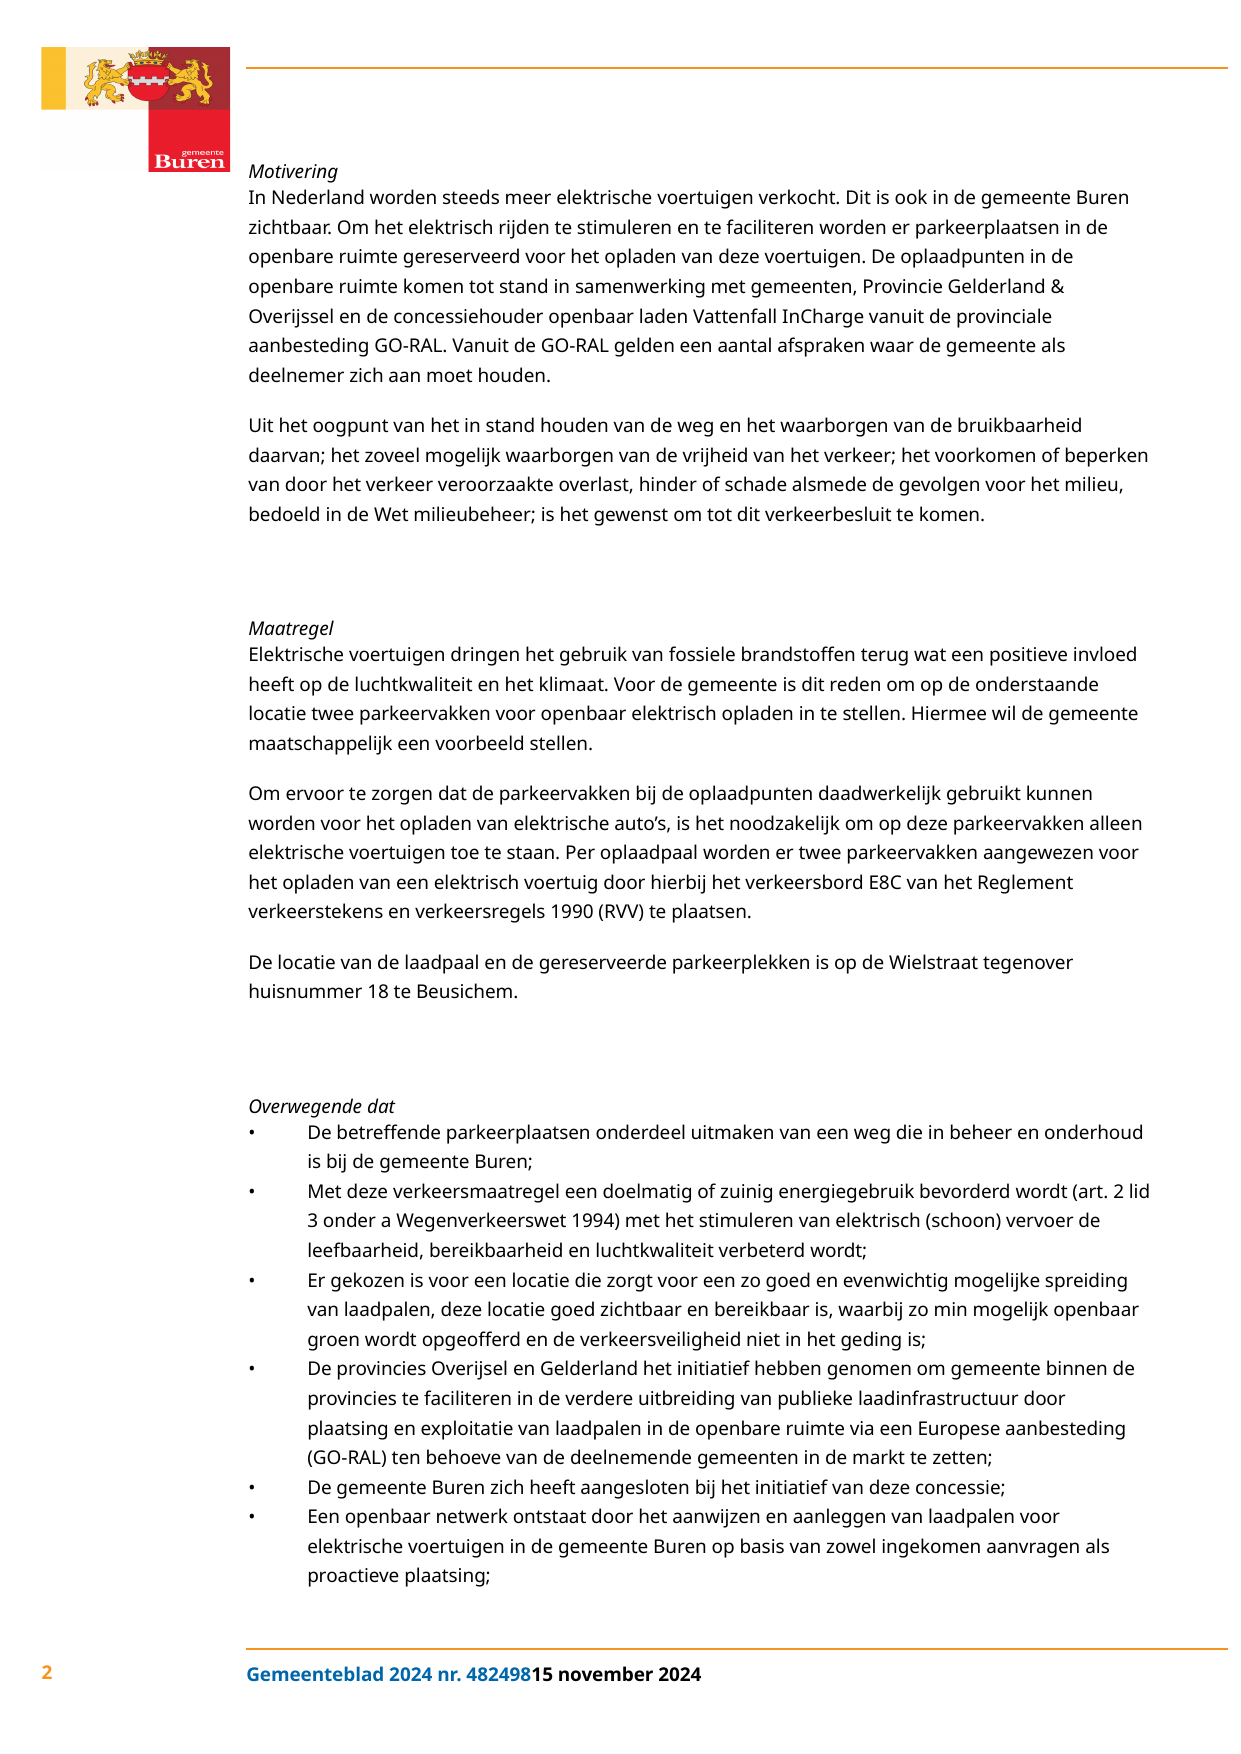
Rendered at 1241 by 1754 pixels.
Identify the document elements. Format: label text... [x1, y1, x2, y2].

text Overwegende dat [248, 1093, 1152, 1119]
text De locatie van de laadpaal en de gereserveerde parkeerplekken is op de Wielstraat tegenover huisnummer 18 te Beusichem. [248, 949, 1152, 1004]
text Uit het oogpunt van het in stand houden van de weg en het waarborgen van de bruikbaarheid daarvan; het zoveel mogelijk waarborgen van de vrijheid van het verkeer; het voorkomen of beperken van door het verkeer veroorzaakte overlast, hinder of schade alsmede de gevolgen voor het milieu, bedoeld in de Wet milieubeheer; is het gewenst om tot dit verkeerbesluit te komen. [248, 412, 1152, 527]
text Motivering [248, 159, 1152, 184]
list Een openbaar netwerk ontstaat door het aanwijzen en aanleggen van laadpalen voor elektrische voertuigen in de gemeente Buren op basis van zowel ingekomen aanvragen als proactieve plaatsing; [248, 1503, 1152, 1588]
list Er gekozen is voor een locatie die zorgt voor een zo goed en evenwichtig mogelijke spreiding van laadpalen, deze locatie goed zichtbaar en bereikbaar is, waarbij zo min mogelijk openbaar groen wordt opgeofferd en de verkeersveiligheid niet in het geding is; [248, 1267, 1152, 1352]
text Om ervoor te zorgen dat de parkeervakken bij de oplaadpunten daadwerkelijk gebruikt kunnen worden voor het opladen van elektrische auto’s, is het noodzakelijk om op deze parkeervakken alleen elektrische voertuigen toe te staan. Per oplaadpaal worden er twee parkeervakken aangewezen voor het opladen van een elektrisch voertuig door hierbij het verkeersbord E8C van het Reglement verkeerstekens en verkeersregels 1990 (RVV) te plaatsen. [248, 780, 1152, 924]
text Maatregel [248, 616, 1152, 641]
list Met deze verkeersmaatregel een doelmatig of zuinig energiegebruik bevorderd wordt (art. 2 lid 3 onder a Wegenverkeerswet 1994) met het stimuleren van elektrisch (schoon) vervoer de leefbaarheid, bereikbaarheid en luchtkwaliteit verbeterd wordt; [248, 1178, 1152, 1263]
picture [41, 47, 231, 172]
text In Nederland worden steeds meer elektrische voertuigen verkocht. Dit is ook in de gemeente Buren zichtbaar. Om het elektrisch rijden te stimuleren en te faciliteren worden er parkeerplaatsen in de openbare ruimte gereserveerd voor het opladen van deze voertuigen. De oplaadpunten in de openbare ruimte komen tot stand in samenwerking met gemeenten, Provincie Gelderland & Overijssel en de concessiehouder openbaar laden Vattenfall InCharge vanuit de provinciale aanbesteding GO-RAL. Vanuit de GO-RAL gelden een aantal afspraken waar de gemeente als deelnemer zich aan moet houden. [248, 184, 1152, 388]
list De provincies Overijsel en Gelderland het initiatief hebben genomen om gemeente binnen de provincies te faciliteren in de verdere uitbreiding van publieke laadinfrastructuur door plaatsing en exploitatie van laadpalen in de openbare ruimte via een Europese aanbesteding (GO-RAL) ten behoeve van de deelnemende gemeenten in de markt te zetten; [248, 1356, 1152, 1470]
list De gemeente Buren zich heeft aangesloten bij het initiatief van deze concessie; [248, 1474, 1152, 1499]
text Elektrische voertuigen dringen het gebruik van fossiele brandstoffen terug wat een positieve invloed heeft op de luchtkwaliteit en het klimaat. Voor de gemeente is dit reden om op de onderstaande locatie twee parkeervakken voor openbaar elektrisch opladen in te stellen. Hiermee wil de gemeente maatschappelijk een voorbeeld stellen. [248, 641, 1152, 756]
list De betreffende parkeerplaatsen onderdeel uitmaken van een weg die in beheer en onderhoud is bij de gemeente Buren; [248, 1119, 1152, 1174]
